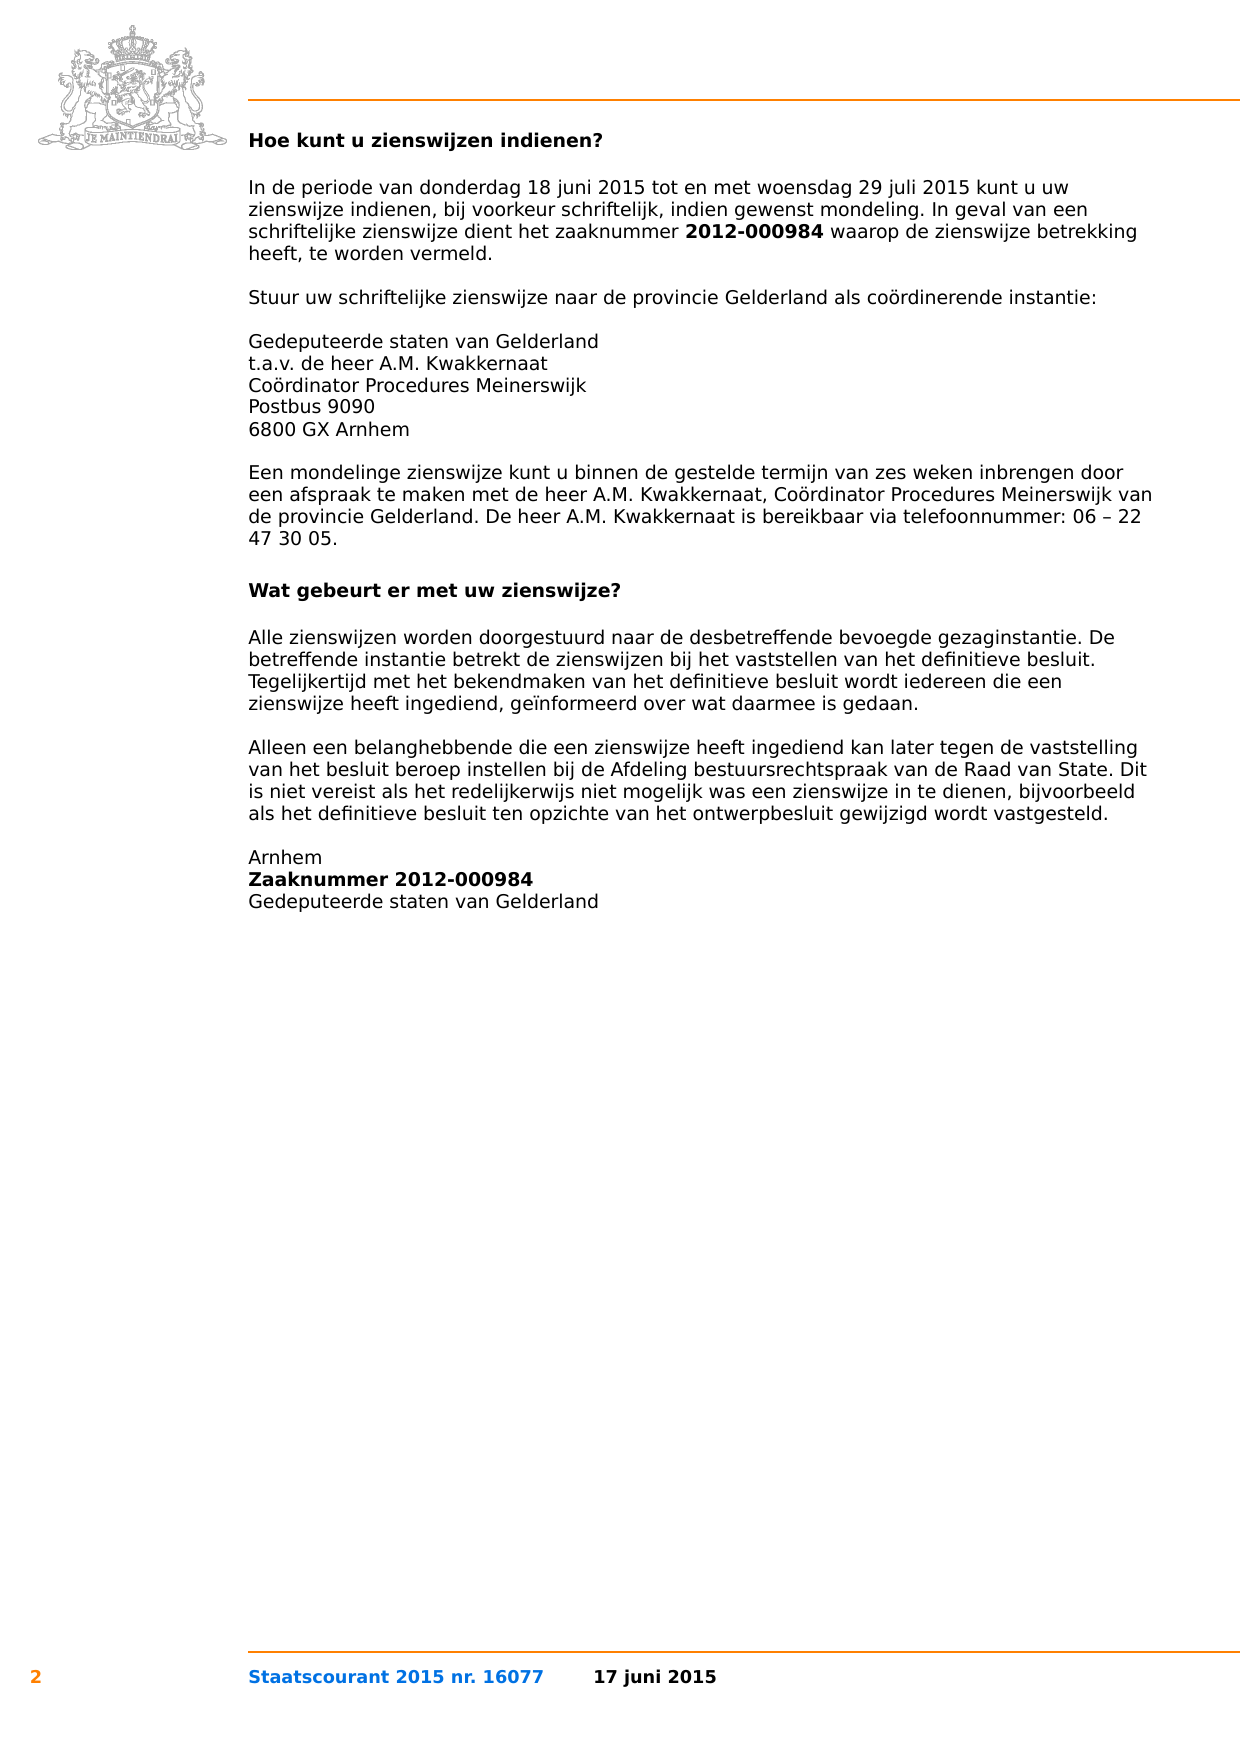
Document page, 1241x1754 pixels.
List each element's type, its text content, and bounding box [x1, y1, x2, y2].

text Arnhem [248, 847, 1163, 869]
text Een mondelinge zienswijze kunt u binnen de gestelde termijn van zes weken inbrengen door een afspraak te maken met de heer A.M. Kwakkernaat, Coördinator Procedures Meinerswijk van de provincie Gelderland. De heer A.M. Kwakkernaat is bereikbaar via telefoonnummer: 06 – 22 47 30 05. [248, 462, 1163, 550]
text Stuur uw schriftelijke zienswijze naar de provincie Gelderland als coördinerende instantie: [248, 287, 1163, 309]
text Gedeputeerde staten van Gelderland [248, 331, 1163, 352]
text t.a.v. de heer A.M. Kwakkernaat [248, 352, 1163, 374]
text Coördinator Procedures Meinerswijk [248, 374, 1163, 396]
subtitle Hoe kunt u zienswijzen indienen? [248, 130, 1163, 152]
picture [38, 25, 227, 150]
text 6800 GX Arnhem [248, 418, 1163, 440]
text In de periode van donderdag 18 juni 2015 tot en met woensdag 29 juli 2015 kunt u uw zienswijze indienen, bij voorkeur schriftelijk, indien gewenst mondeling. In geval van een schriftelijke zienswijze dient het zaaknummer 2012-000984 waarop de zienswijze betrekking heeft, te worden vermeld. [248, 177, 1163, 265]
text Zaaknummer 2012-000984 [248, 869, 1163, 891]
subtitle Wat gebeurt er met uw zienswijze? [248, 580, 1163, 602]
text Gedeputeerde staten van Gelderland [248, 891, 1163, 913]
text Postbus 9090 [248, 396, 1163, 418]
text Alleen een belanghebbende die een zienswijze heeft ingediend kan later tegen de vaststelling van het besluit beroep instellen bij de Afdeling bestuursrechtspraak van de Raad van State. Dit is niet vereist als het redelijkerwijs niet mogelijk was een zienswijze in te dienen, bijvoorbeeld als het definitieve besluit ten opzichte van het ontwerpbesluit gewijzigd wordt vastgesteld. [248, 737, 1163, 825]
text Alle zienswijzen worden doorgestuurd naar de desbetreffende bevoegde gezaginstantie. De betreffende instantie betrekt de zienswijzen bij het vaststellen van het definitieve besluit. Tegelijkertijd met het bekendmaken van het definitieve besluit wordt iedereen die een zienswijze heeft ingediend, geïnformeerd over wat daarmee is gedaan. [248, 627, 1163, 715]
